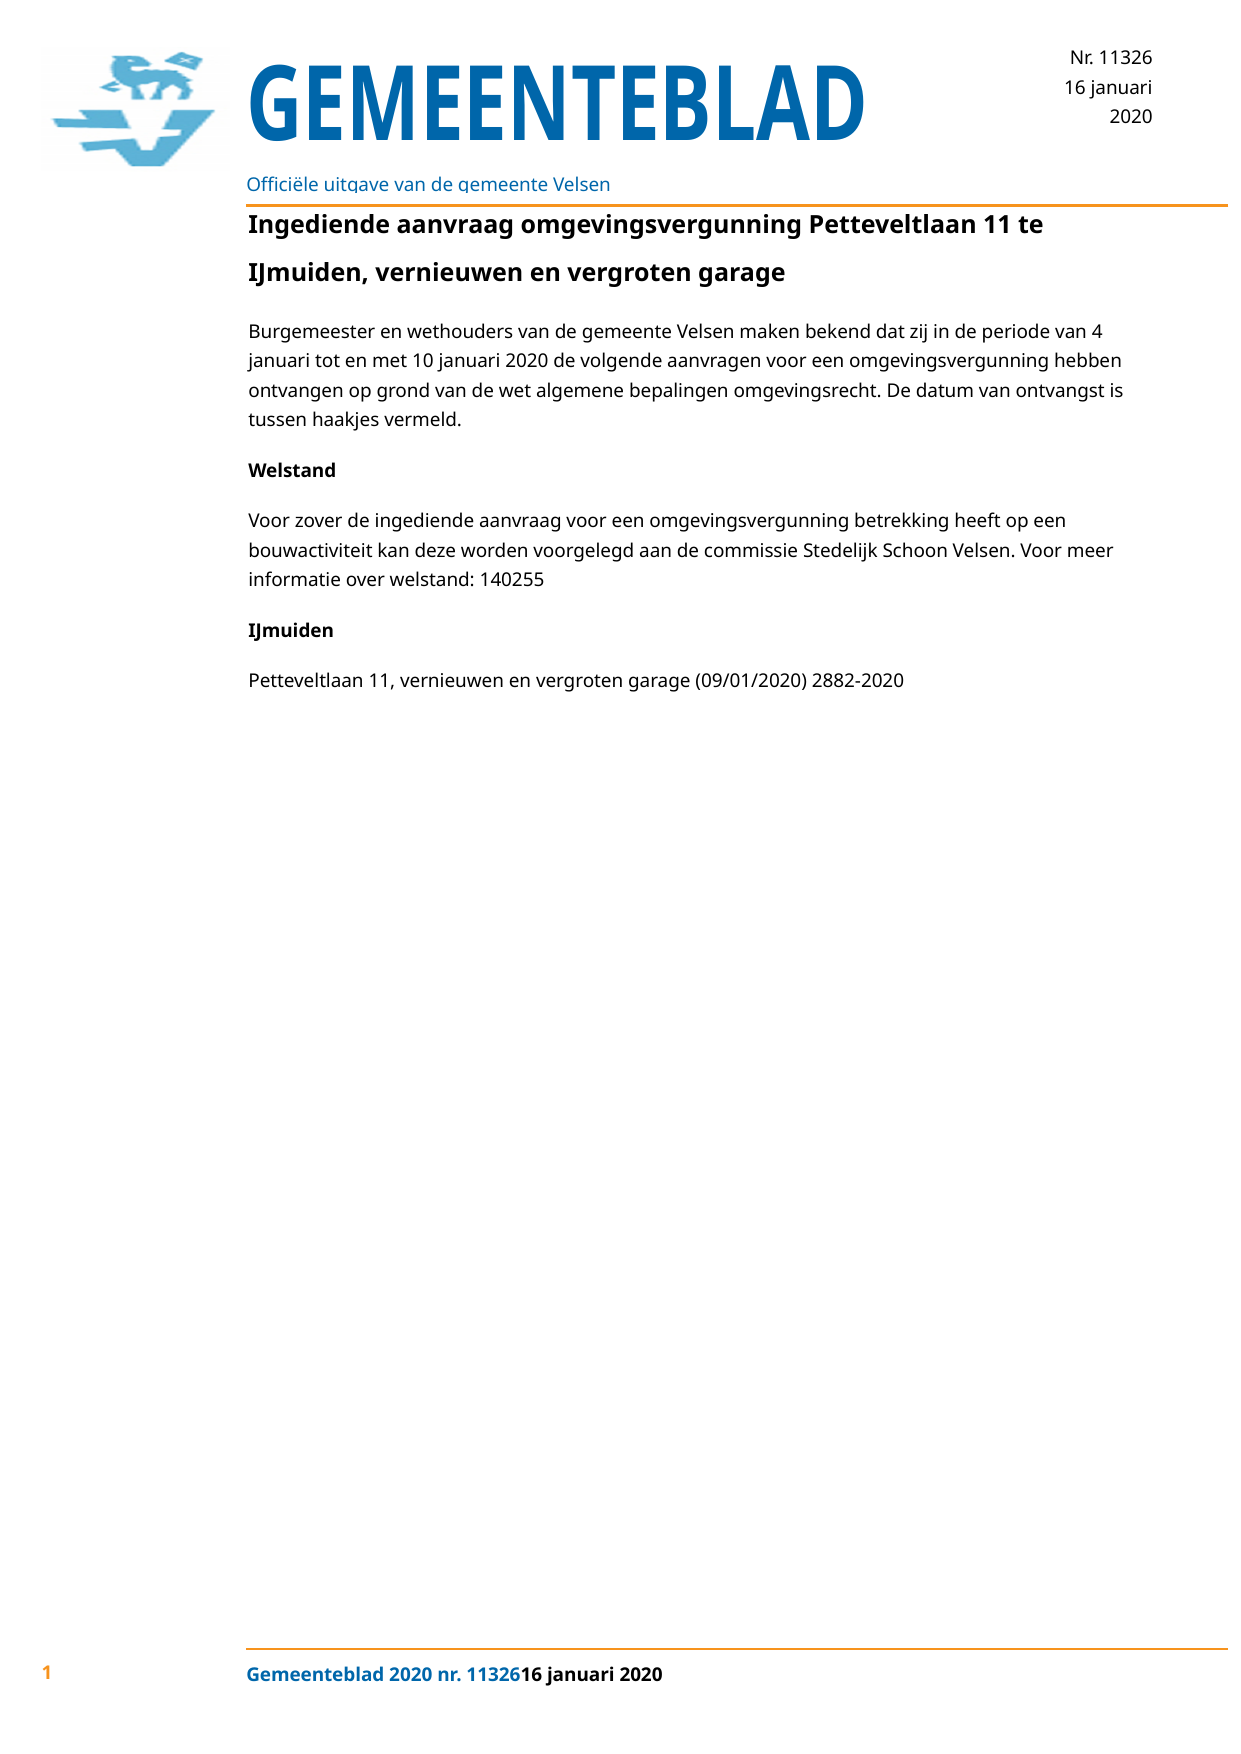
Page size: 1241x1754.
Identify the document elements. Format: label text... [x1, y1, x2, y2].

text IJmuiden [248, 617, 1152, 643]
text Voor zover de ingediende aanvraag voor een omgevingsvergunning betrekking heeft op een bouwactiviteit kan deze worden voorgelegd aan de commissie Stedelijk Schoon Velsen. Voor meer informatie over welstand: 140255 [248, 507, 1152, 592]
text Burgemeester en wethouders van de gemeente Velsen maken bekend dat zij in de periode van 4 januari tot en met 10 januari 2020 de volgende aanvragen voor een omgevingsvergunning hebben ontvangen op grond van de wet algemene bepalingen omgevingsrecht. De datum van ontvangst is tussen haakjes vermeld. [248, 318, 1152, 432]
text Petteveltlaan 11, vernieuwen en vergroten garage (09/01/2020) 2882-2020 [248, 667, 1152, 693]
text Ingediende aanvraag omgevingsvergunning Petteveltlaan 11 te IJmuiden, vernieuwen en vergroten garage [248, 207, 1152, 288]
picture [41, 47, 231, 172]
text Welstand [248, 457, 1152, 483]
